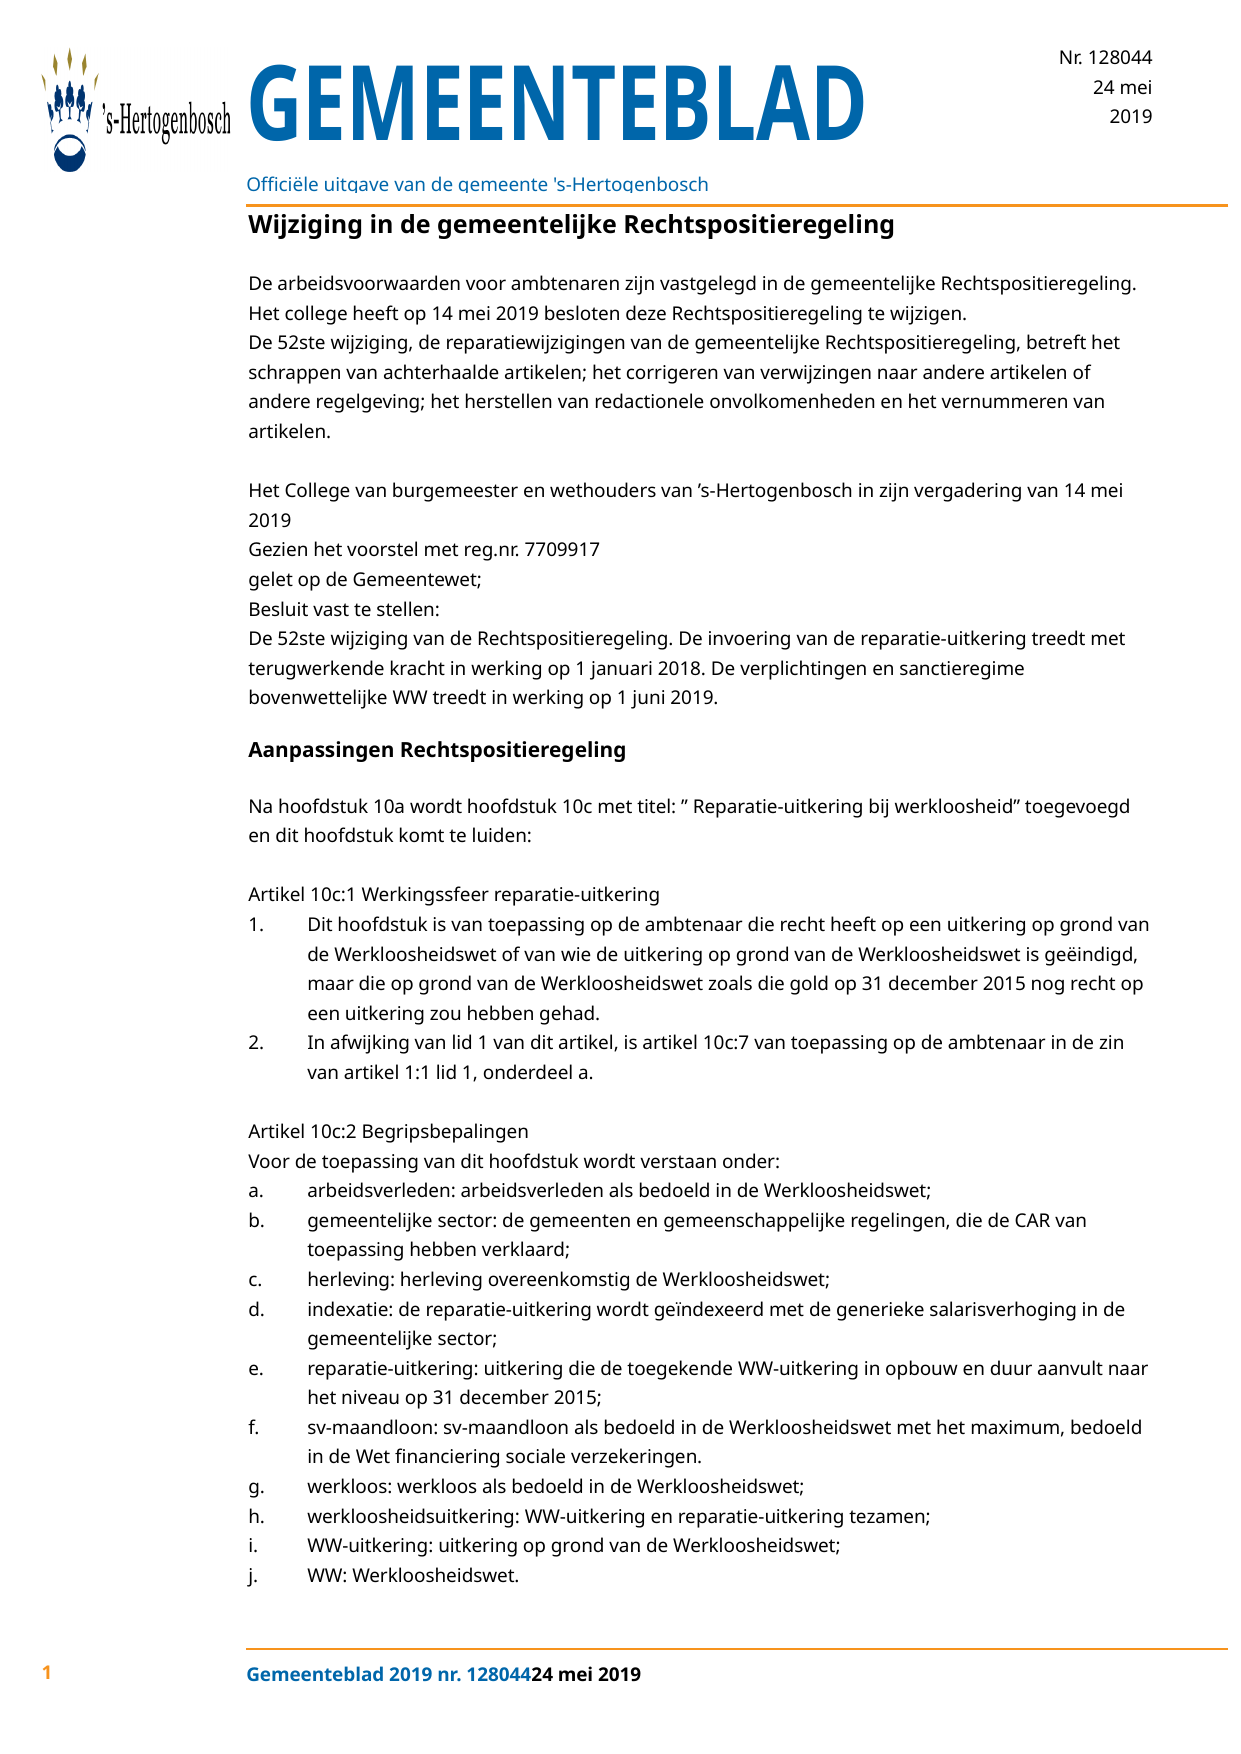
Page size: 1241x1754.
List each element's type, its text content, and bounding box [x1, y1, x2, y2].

text Artikel 10c:2 Begripsbepalingen [248, 1118, 1152, 1144]
list reparatie-uitkering: uitkering die de toegekende WW-uitkering in opbouw en duur aanvult naar het niveau op 31 december 2015; [248, 1355, 1152, 1410]
text Voor de toepassing van dit hoofdstuk wordt verstaan onder: [248, 1148, 1152, 1174]
list indexatie: de reparatie-uitkering wordt geïndexeerd met de generieke salarisverhoging in de gemeentelijke sector; [248, 1296, 1152, 1351]
list WW-uitkering: uitkering op grond van de Werkloosheidswet; [248, 1532, 1152, 1558]
text Wijziging in de gemeentelijke Rechtspositieregeling [248, 207, 1152, 241]
text Na hoofdstuk 10a wordt hoofdstuk 10c met titel: ” Reparatie-uitkering bij werkloosheid” toegevoegd en dit hoofdstuk komt te luiden: [248, 793, 1152, 848]
text Het College van burgemeester en wethouders van ’s-Hertogenbosch in zijn vergadering van 14 mei 2019 [248, 477, 1152, 533]
list arbeidsverleden: arbeidsverleden als bedoeld in de Werkloosheidswet; [248, 1177, 1152, 1203]
list werkloos: werkloos als bedoeld in de Werkloosheidswet; [248, 1473, 1152, 1499]
list Dit hoofdstuk is van toepassing op de ambtenaar die recht heeft op een uitkering op grond van de Werkloosheidswet of van wie de uitkering op grond van de Werkloosheidswet is geëindigd, maar die op grond van de Werkloosheidswet zoals die gold op 31 december 2015 nog recht op een uitkering zou hebben gehad. [248, 911, 1152, 1026]
picture [41, 47, 231, 172]
text Besluit vast te stellen: [248, 596, 1152, 621]
text De 52ste wijziging van de Rechtspositieregeling. De invoering van de reparatie-uitkering treedt met terugwerkende kracht in werking op 1 januari 2018. De verplichtingen en sanctieregime bovenwettelijke WW treedt in werking op 1 juni 2019. [248, 625, 1152, 710]
text De arbeidsvoorwaarden voor ambtenaren zijn vastgelegd in de gemeentelijke Rechtspositieregeling. Het college heeft op 14 mei 2019 besloten deze Rechtspositieregeling te wijzigen. [248, 270, 1152, 326]
text Gezien het voorstel met reg.nr. 7709917 [248, 537, 1152, 562]
list herleving: herleving overeenkomstig de Werkloosheidswet; [248, 1266, 1152, 1292]
list WW: Werkloosheidswet. [248, 1562, 1152, 1588]
list In afwijking van lid 1 van dit artikel, is artikel 10c:7 van toepassing op de ambtenaar in de zin van artikel 1:1 lid 1, onderdeel a. [248, 1029, 1152, 1085]
text Aanpassingen Rechtspositieregeling [248, 735, 1152, 763]
list sv-maandloon: sv-maandloon als bedoeld in de Werkloosheidswet met het maximum, bedoeld in de Wet financiering sociale verzekeringen. [248, 1414, 1152, 1469]
list werkloosheidsuitkering: WW-uitkering en reparatie-uitkering tezamen; [248, 1503, 1152, 1529]
text Artikel 10c:1 Werkingssfeer reparatie-uitkering [248, 882, 1152, 907]
list gemeentelijke sector: de gemeenten en gemeenschappelijke regelingen, die de CAR van toepassing hebben verklaard; [248, 1207, 1152, 1262]
text gelet op de Gemeentewet; [248, 566, 1152, 592]
text De 52ste wijziging, de reparatiewijzigingen van de gemeentelijke Rechtspositieregeling, betreft het schrappen van achterhaalde artikelen; het corrigeren van verwijzingen naar andere artikelen of andere regelgeving; het herstellen van redactionele onvolkomenheden en het vernummeren van artikelen. [248, 329, 1152, 444]
